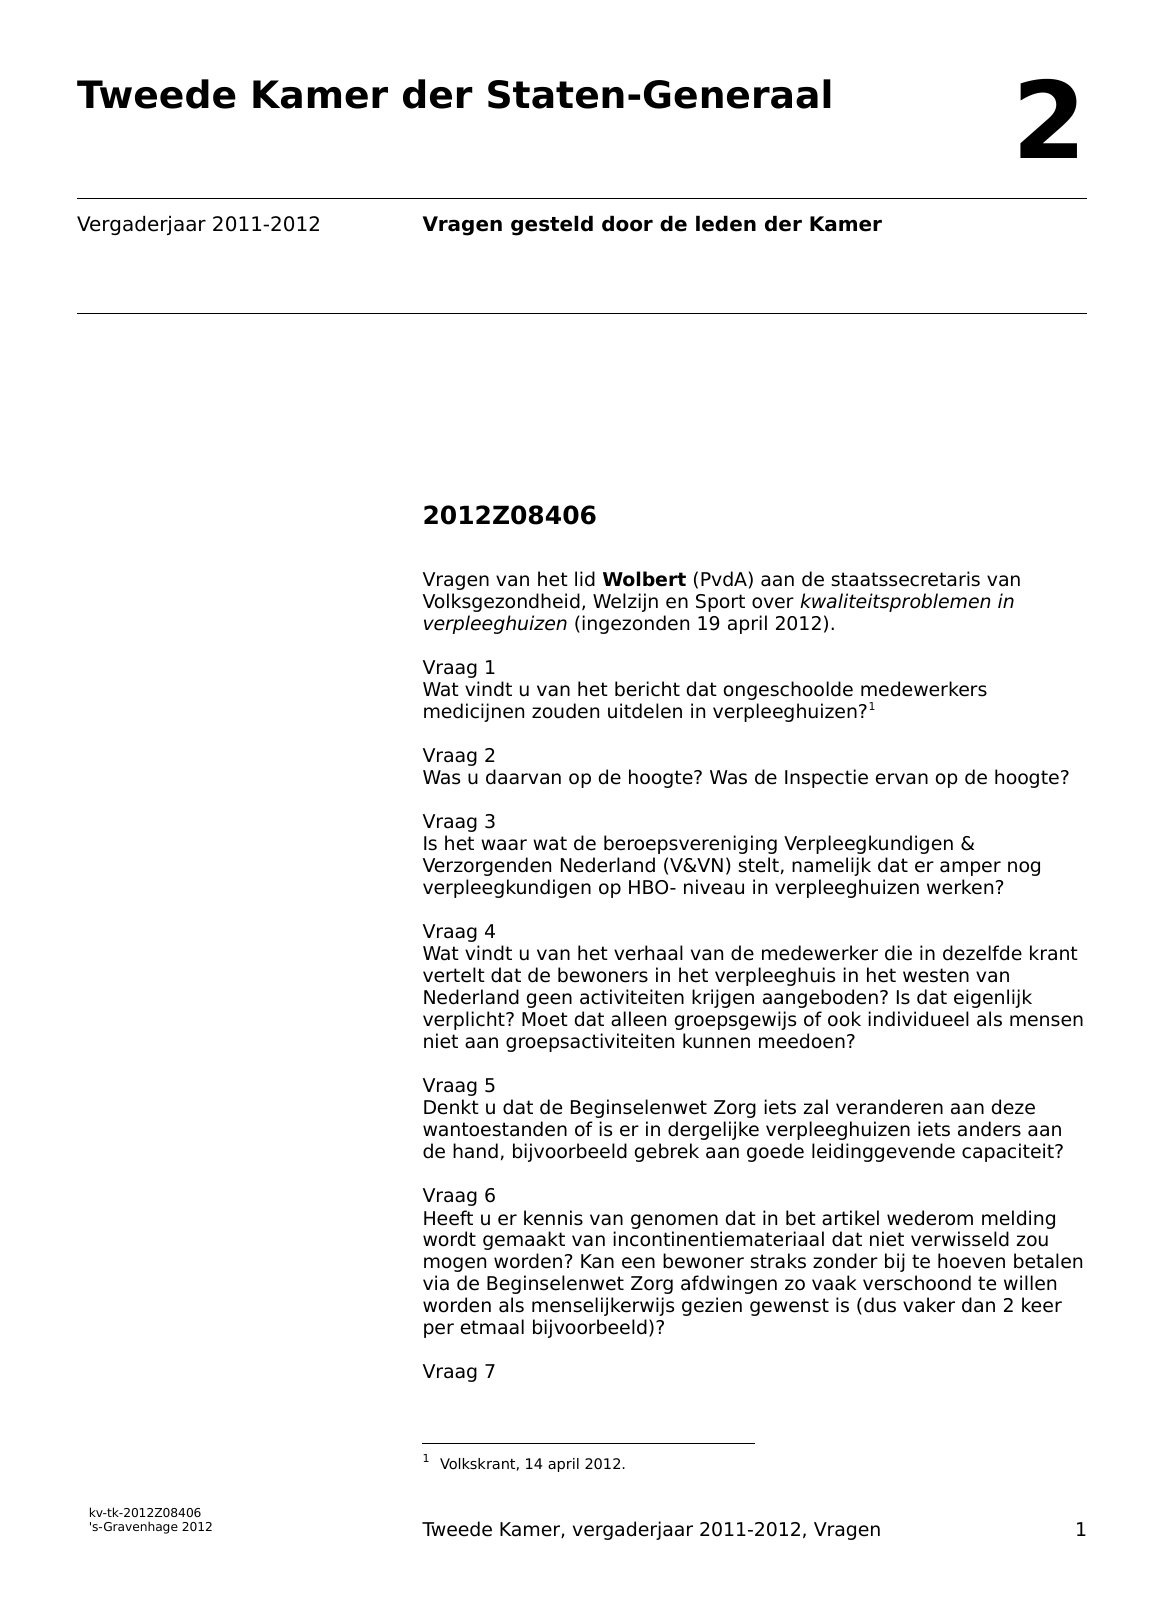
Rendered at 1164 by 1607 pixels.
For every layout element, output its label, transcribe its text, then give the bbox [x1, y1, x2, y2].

text Heeft u er kennis van genomen dat in bet artikel wederom melding wordt gemaakt van incontinentiemateriaal dat niet verwisseld zou mogen worden? Kan een bewoner straks zonder bij te hoeven betalen via de Beginselenwet Zorg afdwingen zo vaak verschoond te willen worden als menselijkerwijs gezien gewenst is (dus vaker dan 2 keer per etmaal bijvoorbeeld)? [422, 1207, 1087, 1339]
text Denkt u dat de Beginselenwet Zorg iets zal veranderen aan deze wantoestanden of is er in dergelijke verpleeghuizen iets anders aan de hand, bijvoorbeeld gebrek aan goede leidinggevende capaciteit? [422, 1097, 1087, 1163]
text Volkskrant, 14 april 2012. [422, 1452, 1087, 1474]
text kv-tk-2012Z08406 [88, 1506, 323, 1520]
text Vragen van het lid Wolbert (PvdA) aan de staatssecretaris van Volksgezondheid, Welzijn en Sport over kwaliteitsproblemen in verpleeghuizen (ingezonden 19 april 2012). [422, 569, 1087, 635]
text Was u daarvan op de hoogte? Was de Inspectie ervan op de hoogte? [422, 767, 1087, 789]
text 's-Gravenhage 2012 [88, 1520, 323, 1534]
text Wat vindt u van het verhaal van de medewerker die in dezelfde krant vertelt dat de bewoners in het verpleeghuis in het westen van Nederland geen activiteiten krijgen aangeboden? Is dat eigenlijk verplicht? Moet dat alleen groepsgewijs of ook individueel als mensen niet aan groepsactiviteiten kunnen meedoen? [422, 943, 1087, 1053]
text Wat vindt u van het bericht dat ongeschoolde medewerkers medicijnen zouden uitdelen in verpleeghuizen? [422, 679, 1087, 723]
text Is het waar wat de beroepsvereniging Verpleegkundigen & Verzorgenden Nederland (V&VN) stelt, namelijk dat er amper nog verpleegkundigen op HBO- niveau in verpleeghuizen werken? [422, 833, 1087, 899]
text Vraag 3 [422, 811, 1087, 833]
table_cell Vragen gesteld door de leden der Kamer [422, 199, 1087, 313]
text Vraag 4 [422, 921, 1087, 943]
table_header 2 [886, 59, 1087, 198]
text Vraag 6 [422, 1185, 1087, 1207]
text Vraag 5 [422, 1075, 1087, 1097]
text Vraag 2 [422, 745, 1087, 767]
table_header Tweede Kamer der Staten-Generaal [77, 59, 886, 198]
table_cell Vergaderjaar 2011-2012 [77, 199, 422, 313]
text Vraag 1 [422, 657, 1087, 679]
text 2012Z08406 [422, 501, 1087, 531]
text Vraag 7 [422, 1361, 1087, 1383]
